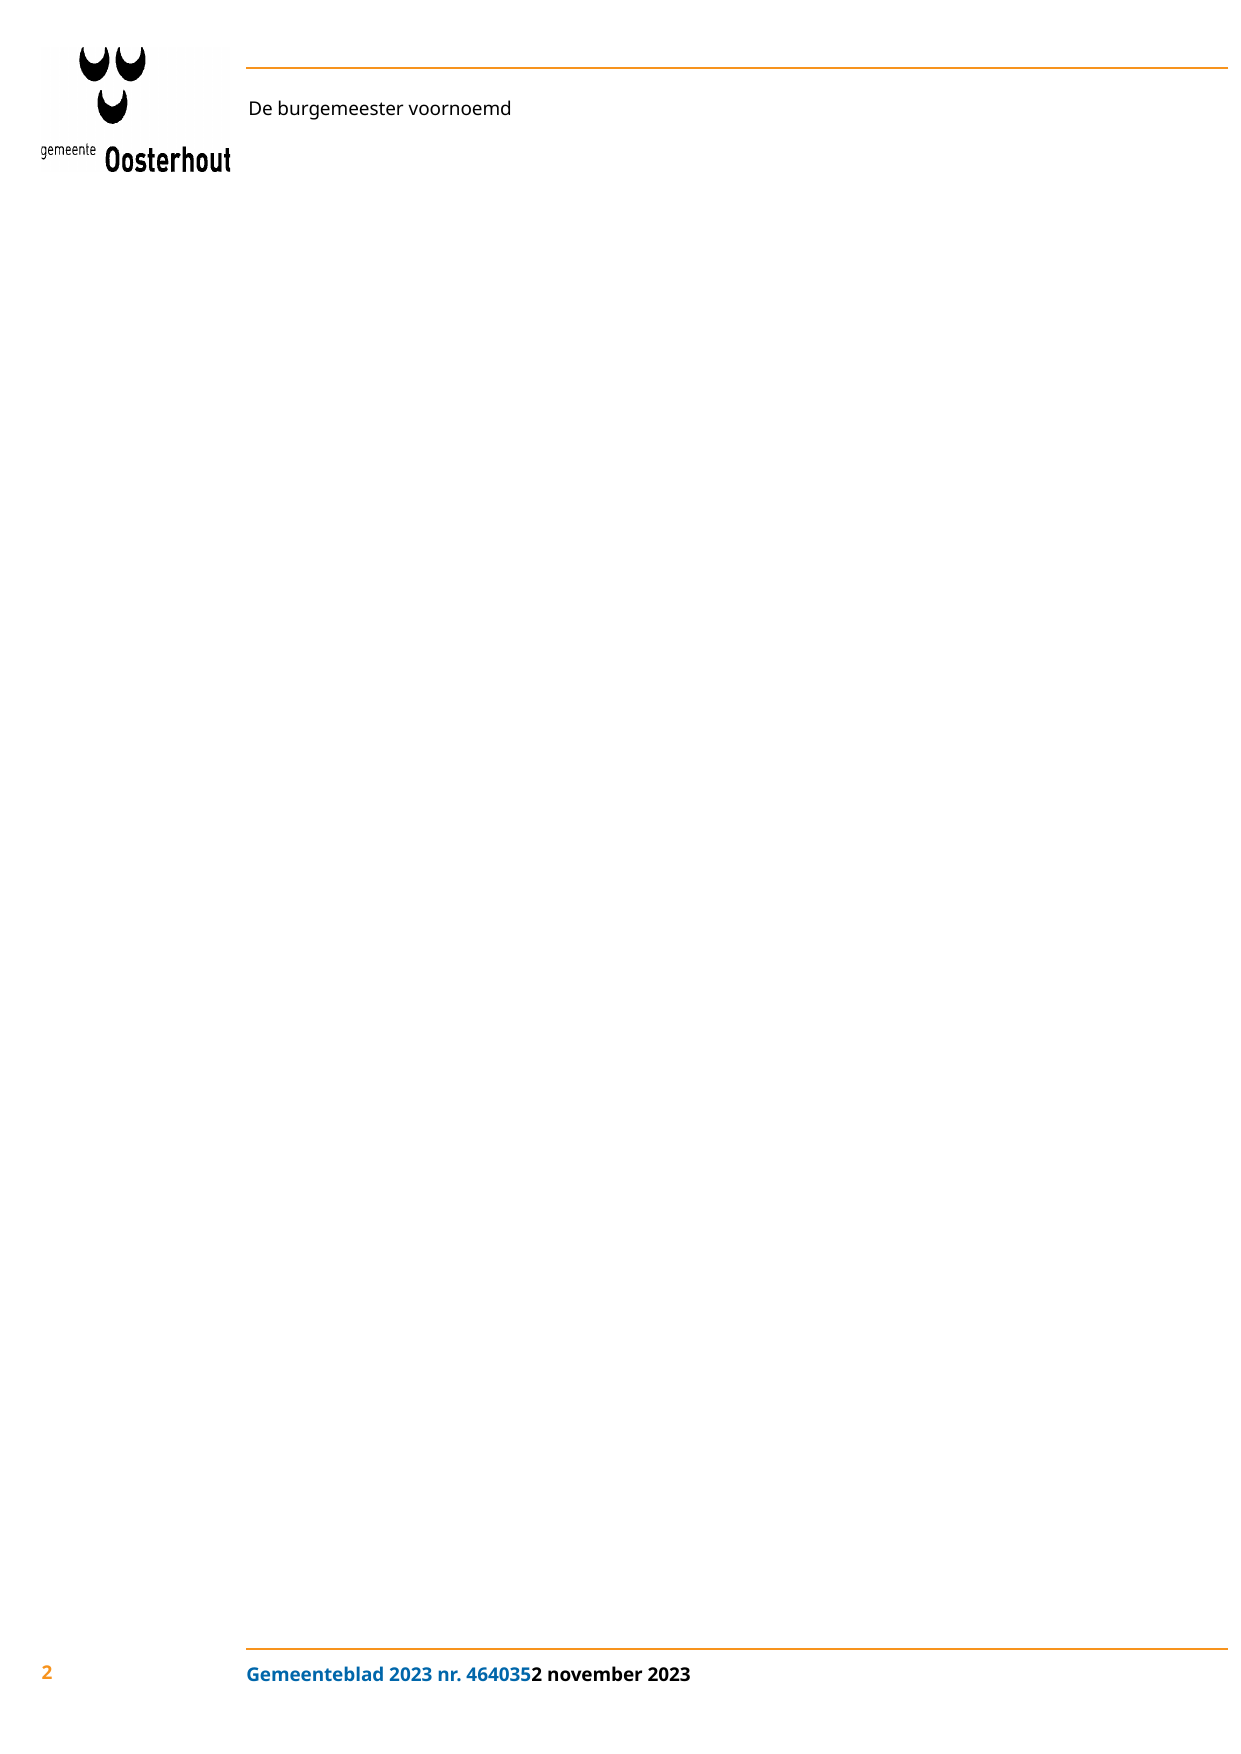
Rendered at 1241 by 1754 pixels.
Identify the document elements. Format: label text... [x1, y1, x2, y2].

text De burgemeester voornoemd [248, 95, 1152, 121]
picture [41, 47, 231, 172]
